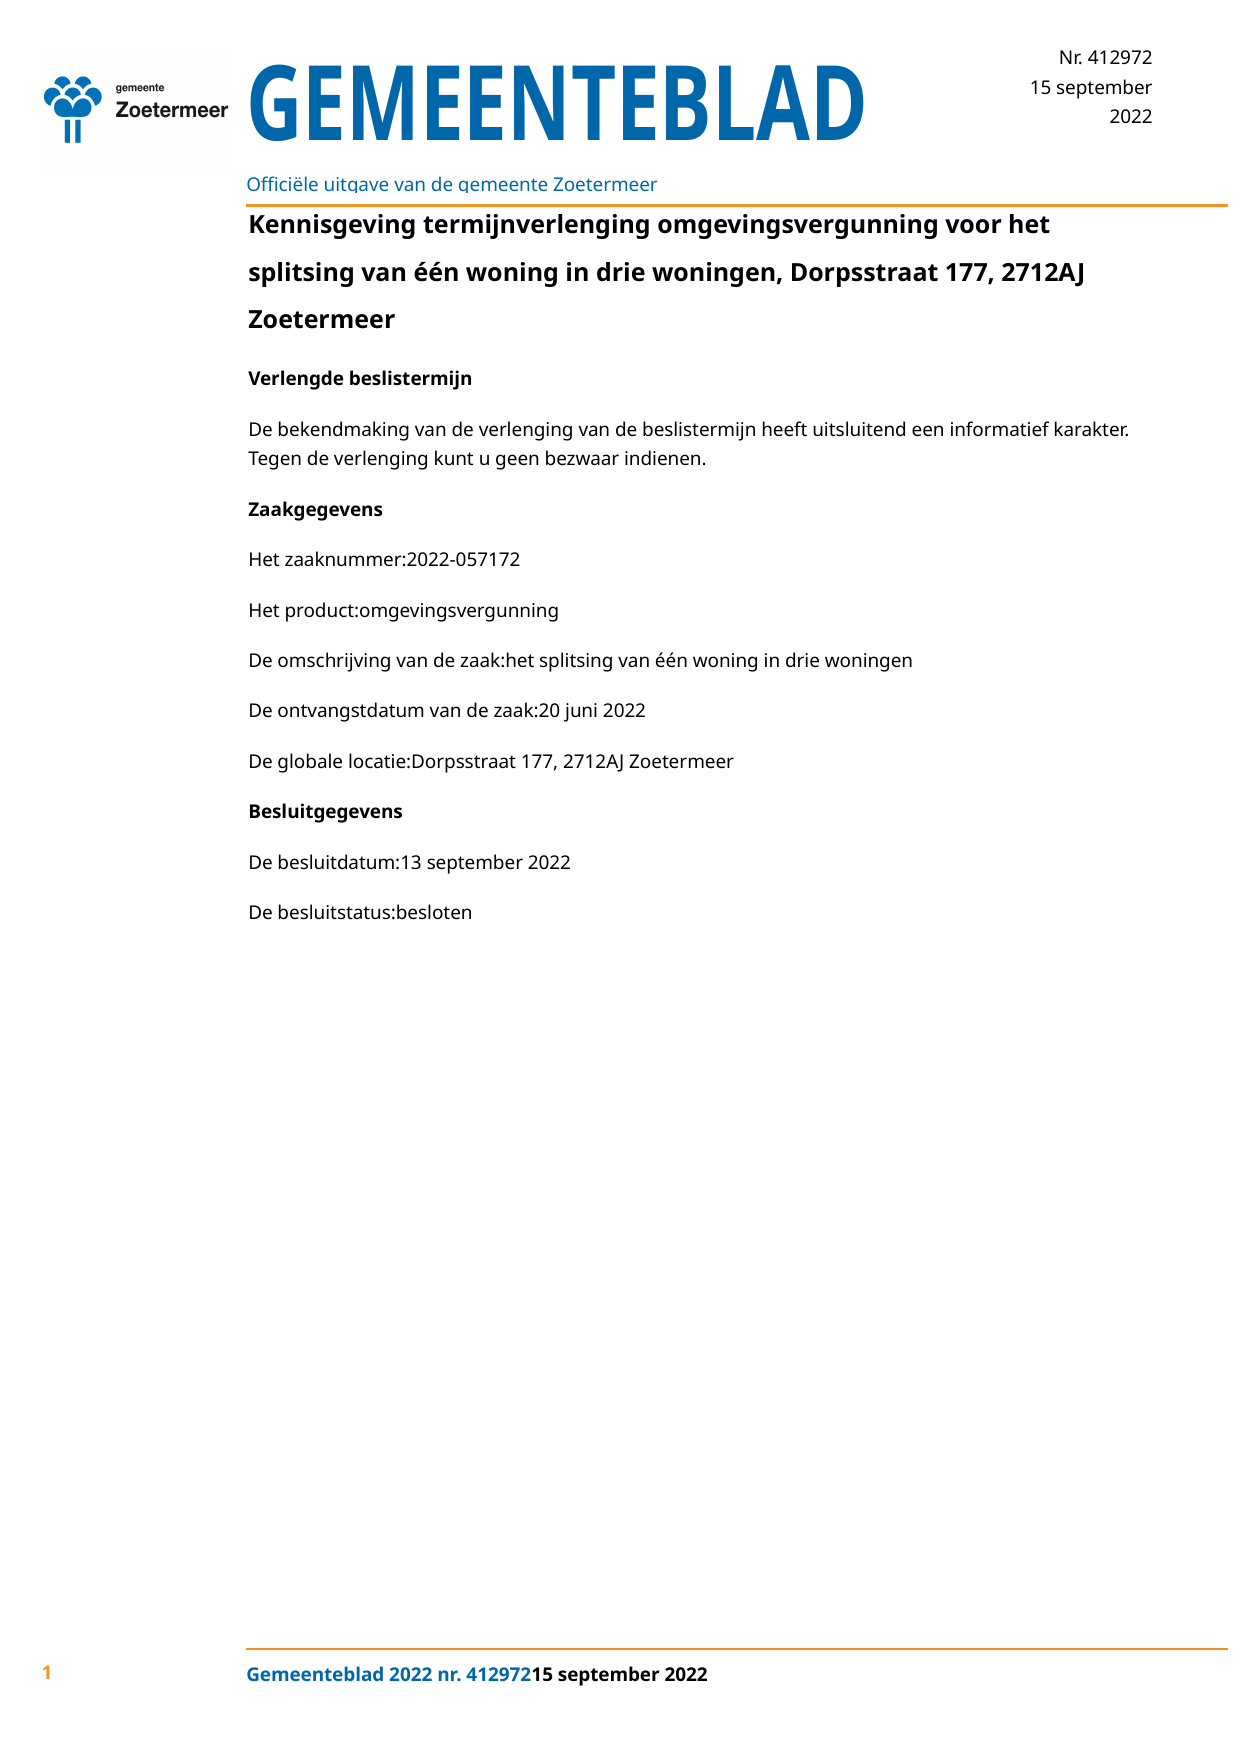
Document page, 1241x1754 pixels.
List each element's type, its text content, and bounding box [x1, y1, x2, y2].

text Het zaaknummer:2022-057172 [248, 546, 1152, 572]
text Zaakgegevens [248, 496, 1152, 522]
text Kennisgeving termijnverlenging omgevingsvergunning voor het splitsing van één woning in drie woningen, Dorpsstraat 177, 2712AJ Zoetermeer [248, 207, 1152, 336]
text Verlengde beslistermijn [248, 366, 1152, 391]
text Het product:omgevingsvergunning [248, 597, 1152, 622]
text De omschrijving van de zaak:het splitsing van één woning in drie woningen [248, 647, 1152, 673]
text De besluitdatum:13 september 2022 [248, 849, 1152, 874]
text Besluitgegevens [248, 798, 1152, 824]
text De bekendmaking van de verlenging van de beslistermijn heeft uitsluitend een informatief karakter. Tegen de verlenging kunt u geen bezwaar indienen. [248, 416, 1152, 471]
text De ontvangstdatum van de zaak:20 juni 2022 [248, 698, 1152, 723]
text De besluitstatus:besloten [248, 899, 1152, 925]
picture [41, 47, 231, 172]
text De globale locatie:Dorpsstraat 177, 2712AJ Zoetermeer [248, 748, 1152, 774]
